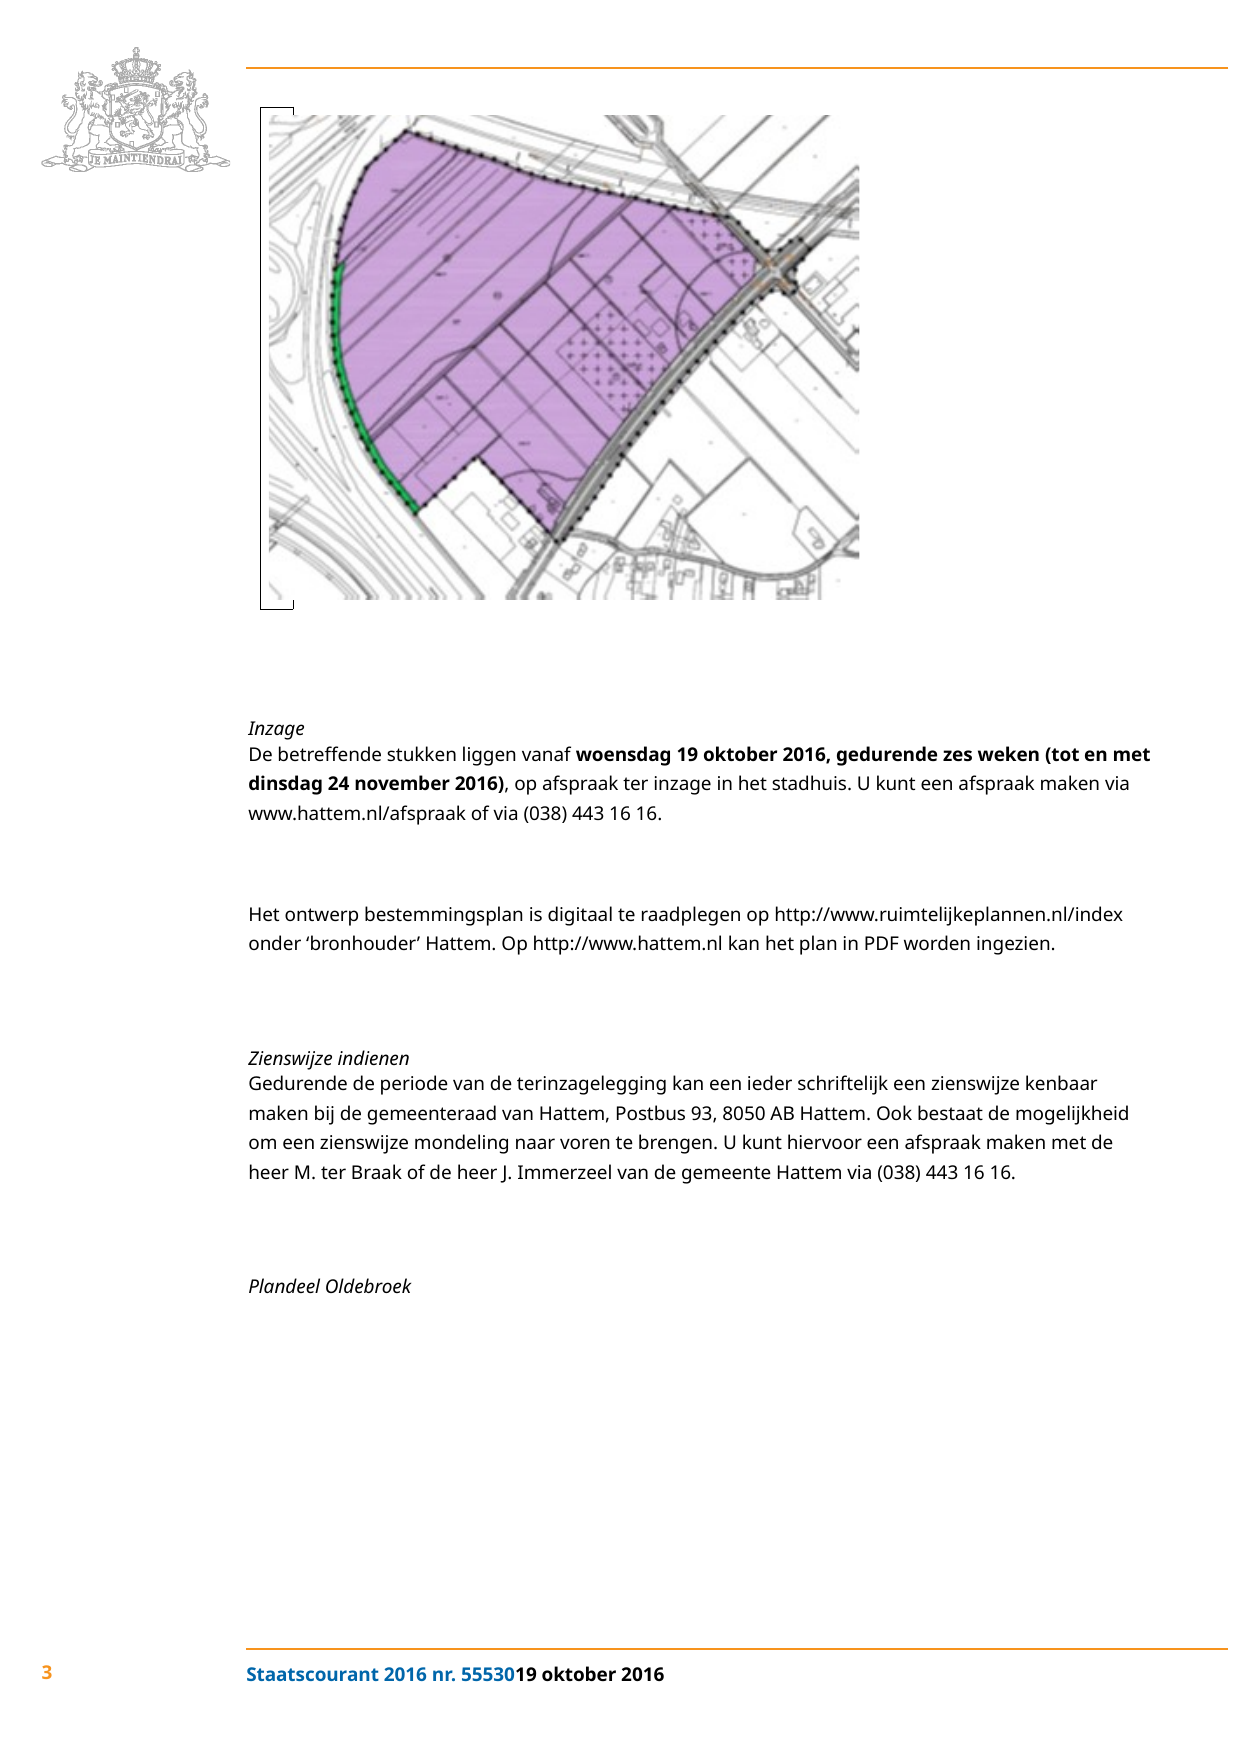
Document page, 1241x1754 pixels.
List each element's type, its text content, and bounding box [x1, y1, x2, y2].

picture [41, 47, 231, 172]
picture [268, 115, 860, 600]
text De betreffende stukken liggen vanaf woensdag 19 oktober 2016, gedurende zes weken (tot en met dinsdag 24 november 2016), op afspraak ter inzage in het stadhuis. U kunt een afspraak maken via www.hattem.nl/afspraak of via (038) 443 16 16. [248, 741, 1152, 826]
text Plandeel Oldebroek [248, 1273, 1152, 1299]
text Inzage [248, 715, 1152, 741]
text Gedurende de periode van de terinzagelegging kan een ieder schriftelijk een zienswijze kenbaar maken bij de gemeenteraad van Hattem, Postbus 93, 8050 AB Hattem. Ook bestaat de mogelijkheid om een zienswijze mondeling naar voren te brengen. U kunt hiervoor een afspraak maken met de heer M. ter Braak of de heer J. Immerzeel van de gemeente Hattem via (038) 443 16 16. [248, 1070, 1152, 1185]
text Zienswijze indienen [248, 1045, 1152, 1070]
text Het ontwerp bestemmingsplan is digitaal te raadplegen op http://www.ruimtelijkeplannen.nl/index onder ‘bronhouder’ Hattem. Op http://www.hattem.nl kan het plan in PDF worden ingezien. [248, 901, 1152, 956]
